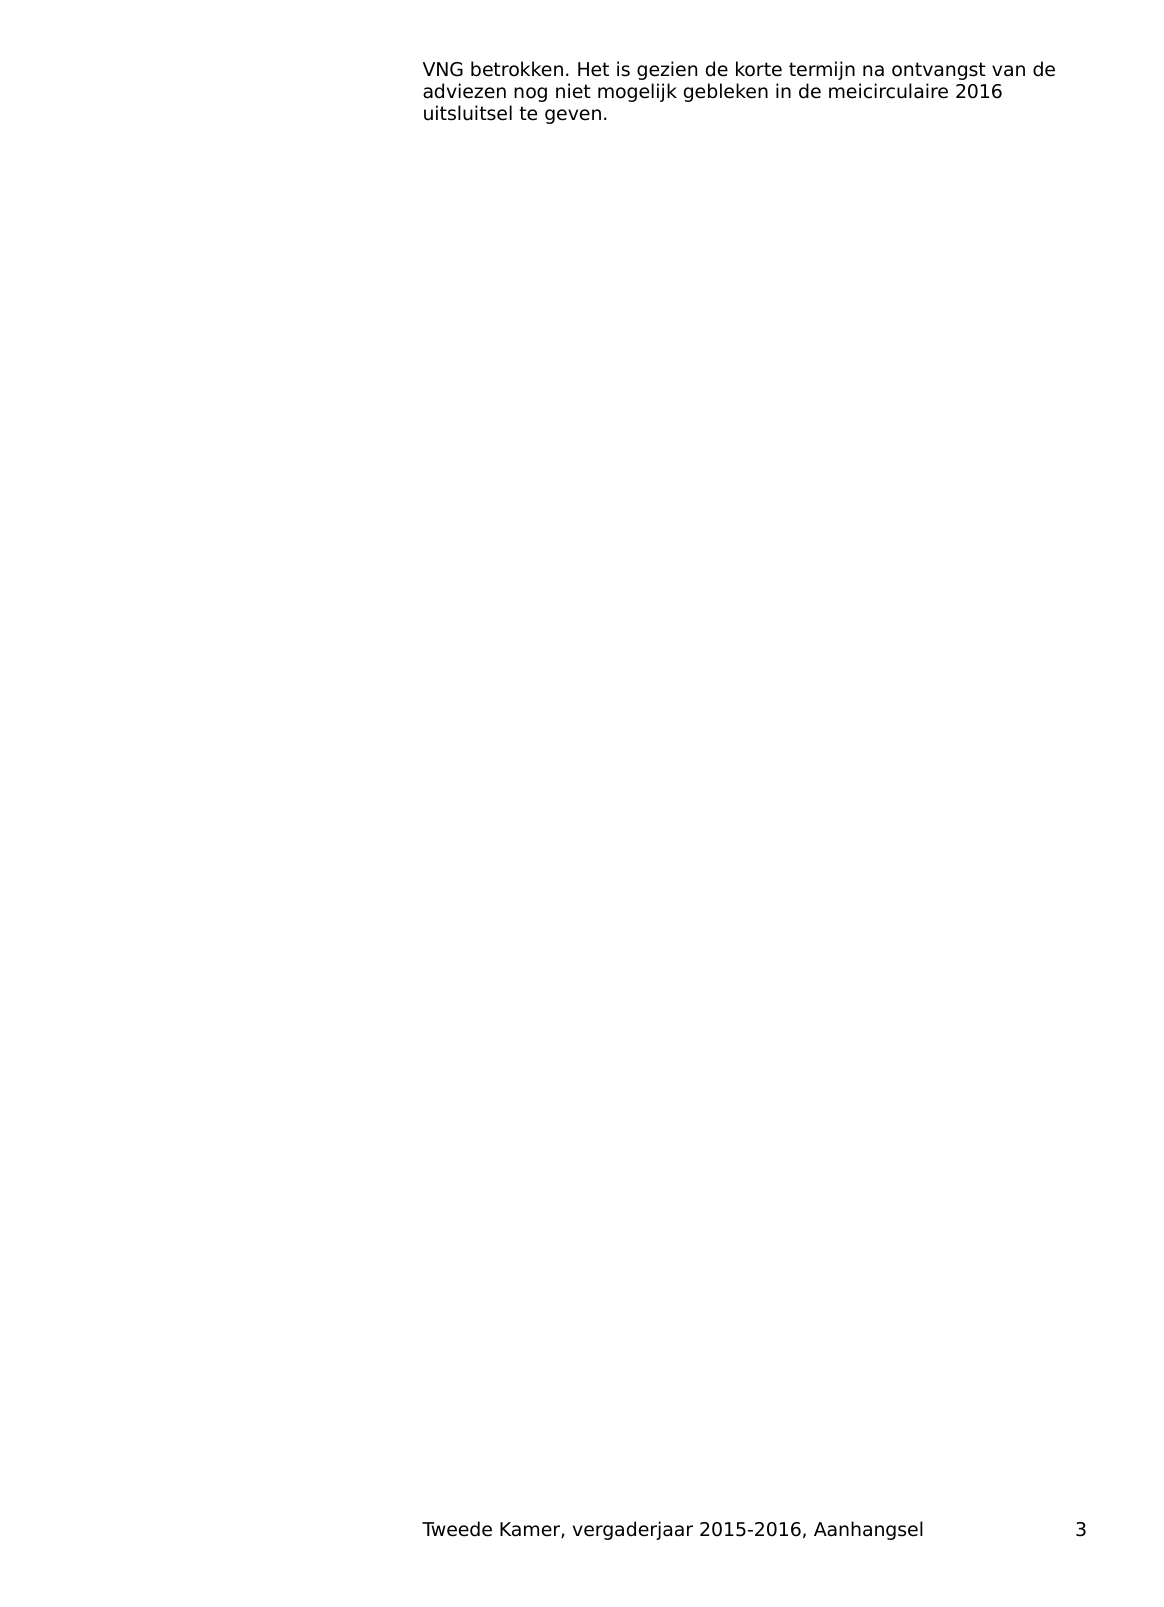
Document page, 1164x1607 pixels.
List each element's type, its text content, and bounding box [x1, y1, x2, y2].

text VNG betrokken. Het is gezien de korte termijn na ontvangst van de adviezen nog niet mogelijk gebleken in de meicirculaire 2016 uitsluitsel te geven. [422, 59, 1087, 125]
